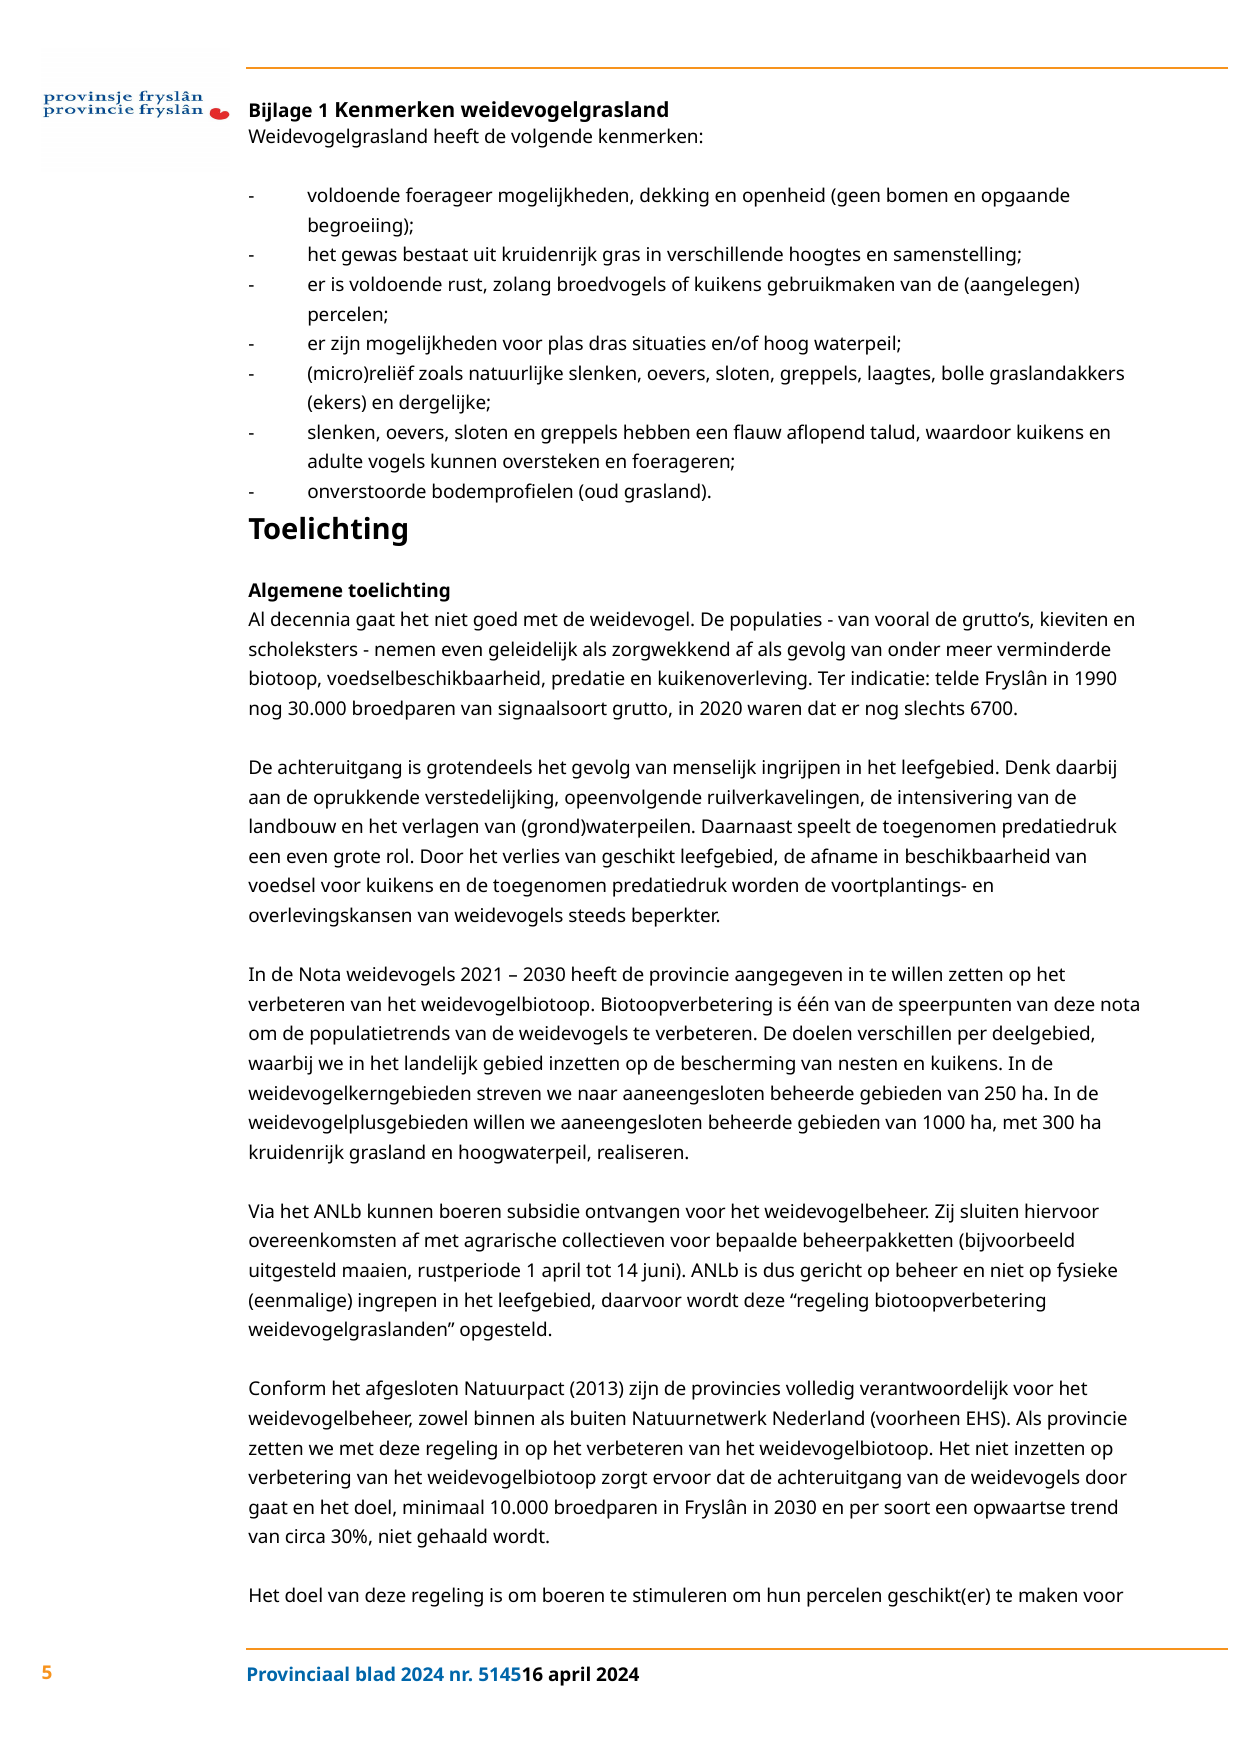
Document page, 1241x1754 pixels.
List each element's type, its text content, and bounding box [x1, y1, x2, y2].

text Bijlage 1 Kenmerken weidevogelgrasland [248, 95, 1152, 123]
text Toelichting [248, 508, 1152, 548]
list het gewas bestaat uit kruidenrijk gras in verschillende hoogtes en samenstelling; [248, 242, 1152, 267]
list er zijn mogelijkheden voor plas dras situaties en/of hoog waterpeil; [248, 330, 1152, 356]
text In de Nota weidevogels 2021 – 2030 heeft de provincie aangegeven in te willen zetten op het verbeteren van het weidevogelbiotoop. Biotoopverbetering is één van de speerpunten van deze nota om de populatietrends van de weidevogels te verbeteren. De doelen verschillen per deelgebied, waarbij we in het landelijk gebied inzetten op de bescherming van nesten en kuikens. In de weidevogelkerngebieden streven we naar aaneengesloten beheerde gebieden van 250 ha. In de weidevogelplusgebieden willen we aaneengesloten beheerde gebieden van 1000 ha, met 300 ha kruidenrijk grasland en hoogwaterpeil, realiseren. [248, 961, 1152, 1164]
picture [41, 47, 231, 172]
list (micro)reliëf zoals natuurlijke slenken, oevers, sloten, greppels, laagtes, bolle graslandakkers (ekers) en dergelijke; [248, 360, 1152, 415]
list onverstoorde bodemprofielen (oud grasland). [248, 478, 1152, 504]
text Via het ANLb kunnen boeren subsidie ontvangen voor het weidevogelbeheer. Zij sluiten hiervoor overeenkomsten af met agrarische collectieven voor bepaalde beheerpakketten (bijvoorbeeld uitgesteld maaien, rustperiode 1 april tot 14 juni). ANLb is dus gericht op beheer en niet op fysieke (eenmalige) ingrepen in het leefgebied, daarvoor wordt deze “regeling biotoopverbetering weidevogelgraslanden” opgesteld. [248, 1198, 1152, 1342]
text Algemene toelichting [248, 577, 1152, 602]
text Weidevogelgrasland heeft de volgende kenmerken: [248, 123, 1152, 149]
text Het doel van deze regeling is om boeren te stimuleren om hun percelen geschikt(er) te maken voor [248, 1583, 1152, 1608]
list voldoende foerageer mogelijkheden, dekking en openheid (geen bomen en opgaande begroeiing); [248, 182, 1152, 238]
list slenken, oevers, sloten en greppels hebben een flauw aflopend talud, waardoor kuikens en adulte vogels kunnen oversteken en foerageren; [248, 419, 1152, 474]
text Al decennia gaat het niet goed met de weidevogel. De populaties - van vooral de grutto’s, kieviten en scholeksters - nemen even geleidelijk als zorgwekkend af als gevolg van onder meer verminderde biotoop, voedselbeschikbaarheid, predatie en kuikenoverleving. Ter indicatie: telde Fryslân in 1990 nog 30.000 broedparen van signaalsoort grutto, in 2020 waren dat er nog slechts 6700. [248, 606, 1152, 721]
text Conform het afgesloten Natuurpact (2013) zijn de provincies volledig verantwoordelijk voor het weidevogelbeheer, zowel binnen als buiten Natuurnetwerk Nederland (voorheen EHS). Als provincie zetten we met deze regeling in op het verbeteren van het weidevogelbiotoop. Het niet inzetten op verbetering van het weidevogelbiotoop zorgt ervoor dat de achteruitgang van de weidevogels door gaat en het doel, minimaal 10.000 broedparen in Fryslân in 2030 en per soort een opwaartse trend van circa 30%, niet gehaald wordt. [248, 1376, 1152, 1549]
list er is voldoende rust, zolang broedvogels of kuikens gebruikmaken van de (aangelegen) percelen; [248, 271, 1152, 327]
text De achteruitgang is grotendeels het gevolg van menselijk ingrijpen in het leefgebied. Denk daarbij aan de oprukkende verstedelijking, opeenvolgende ruilverkavelingen, de intensivering van de landbouw en het verlagen van (grond)waterpeilen. Daarnaast speelt de toegenomen predatiedruk een even grote rol. Door het verlies van geschikt leefgebied, de afname in beschikbaarheid van voedsel voor kuikens en de toegenomen predatiedruk worden de voortplantings- en overlevingskansen van weidevogels steeds beperkter. [248, 754, 1152, 928]
